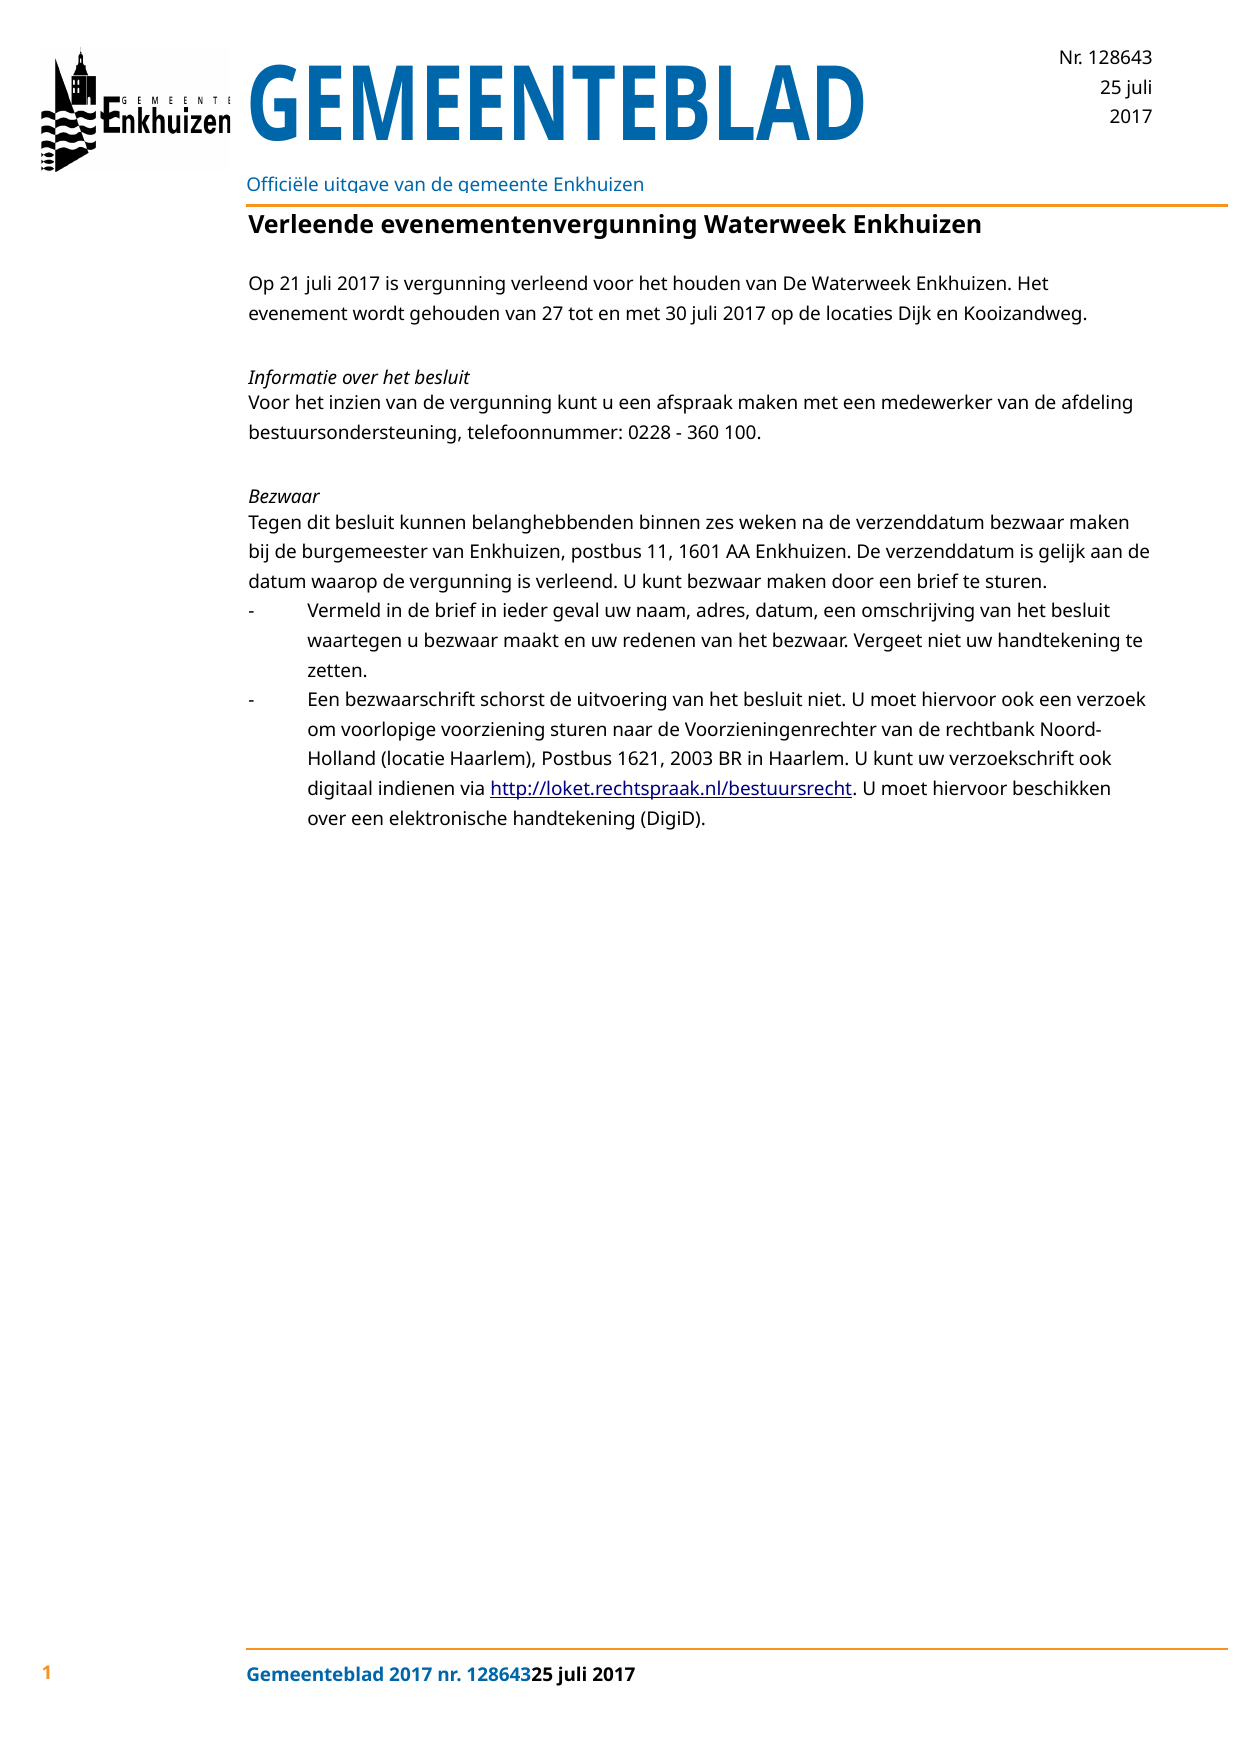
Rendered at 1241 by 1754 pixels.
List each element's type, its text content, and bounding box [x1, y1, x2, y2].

list Vermeld in de brief in ieder geval uw naam, adres, datum, een omschrijving van het besluit waartegen u bezwaar maakt en uw redenen van het bezwaar. Vergeet niet uw handtekening te zetten. [248, 598, 1152, 682]
text Verleende evenementenvergunning Waterweek Enkhuizen [248, 207, 1152, 241]
text Op 21 juli 2017 is vergunning verleend voor het houden van De Waterweek Enkhuizen. Het evenement wordt gehouden van 27 tot en met 30 juli 2017 op de locaties Dijk en Kooizandweg. [248, 270, 1152, 326]
text Bezwaar [248, 483, 1152, 509]
text Informatie over het besluit [248, 364, 1152, 389]
picture [41, 47, 231, 172]
list Een bezwaarschrift schorst de uitvoering van het besluit niet. U moet hiervoor ook een verzoek om voorlopige voorziening sturen naar de Voorzieningenrechter van de rechtbank Noord-Holland (locatie Haarlem), Postbus 1621, 2003 BR in Haarlem. U kunt uw verzoekschrift ook digitaal indienen via http://loket.rechtspraak.nl/bestuursrecht. U moet hiervoor beschikken over een elektronische handtekening (DigiD). [248, 686, 1152, 830]
text Voor het inzien van de vergunning kunt u een afspraak maken met een medewerker van de afdeling bestuursondersteuning, telefoonnummer: 0228 - 360 100. [248, 389, 1152, 445]
text Tegen dit besluit kunnen belanghebbenden binnen zes weken na de verzenddatum bezwaar maken bij de burgemeester van Enkhuizen, postbus 11, 1601 AA Enkhuizen. De verzenddatum is gelijk aan de datum waarop de vergunning is verleend. U kunt bezwaar maken door een brief te sturen. [248, 509, 1152, 594]
